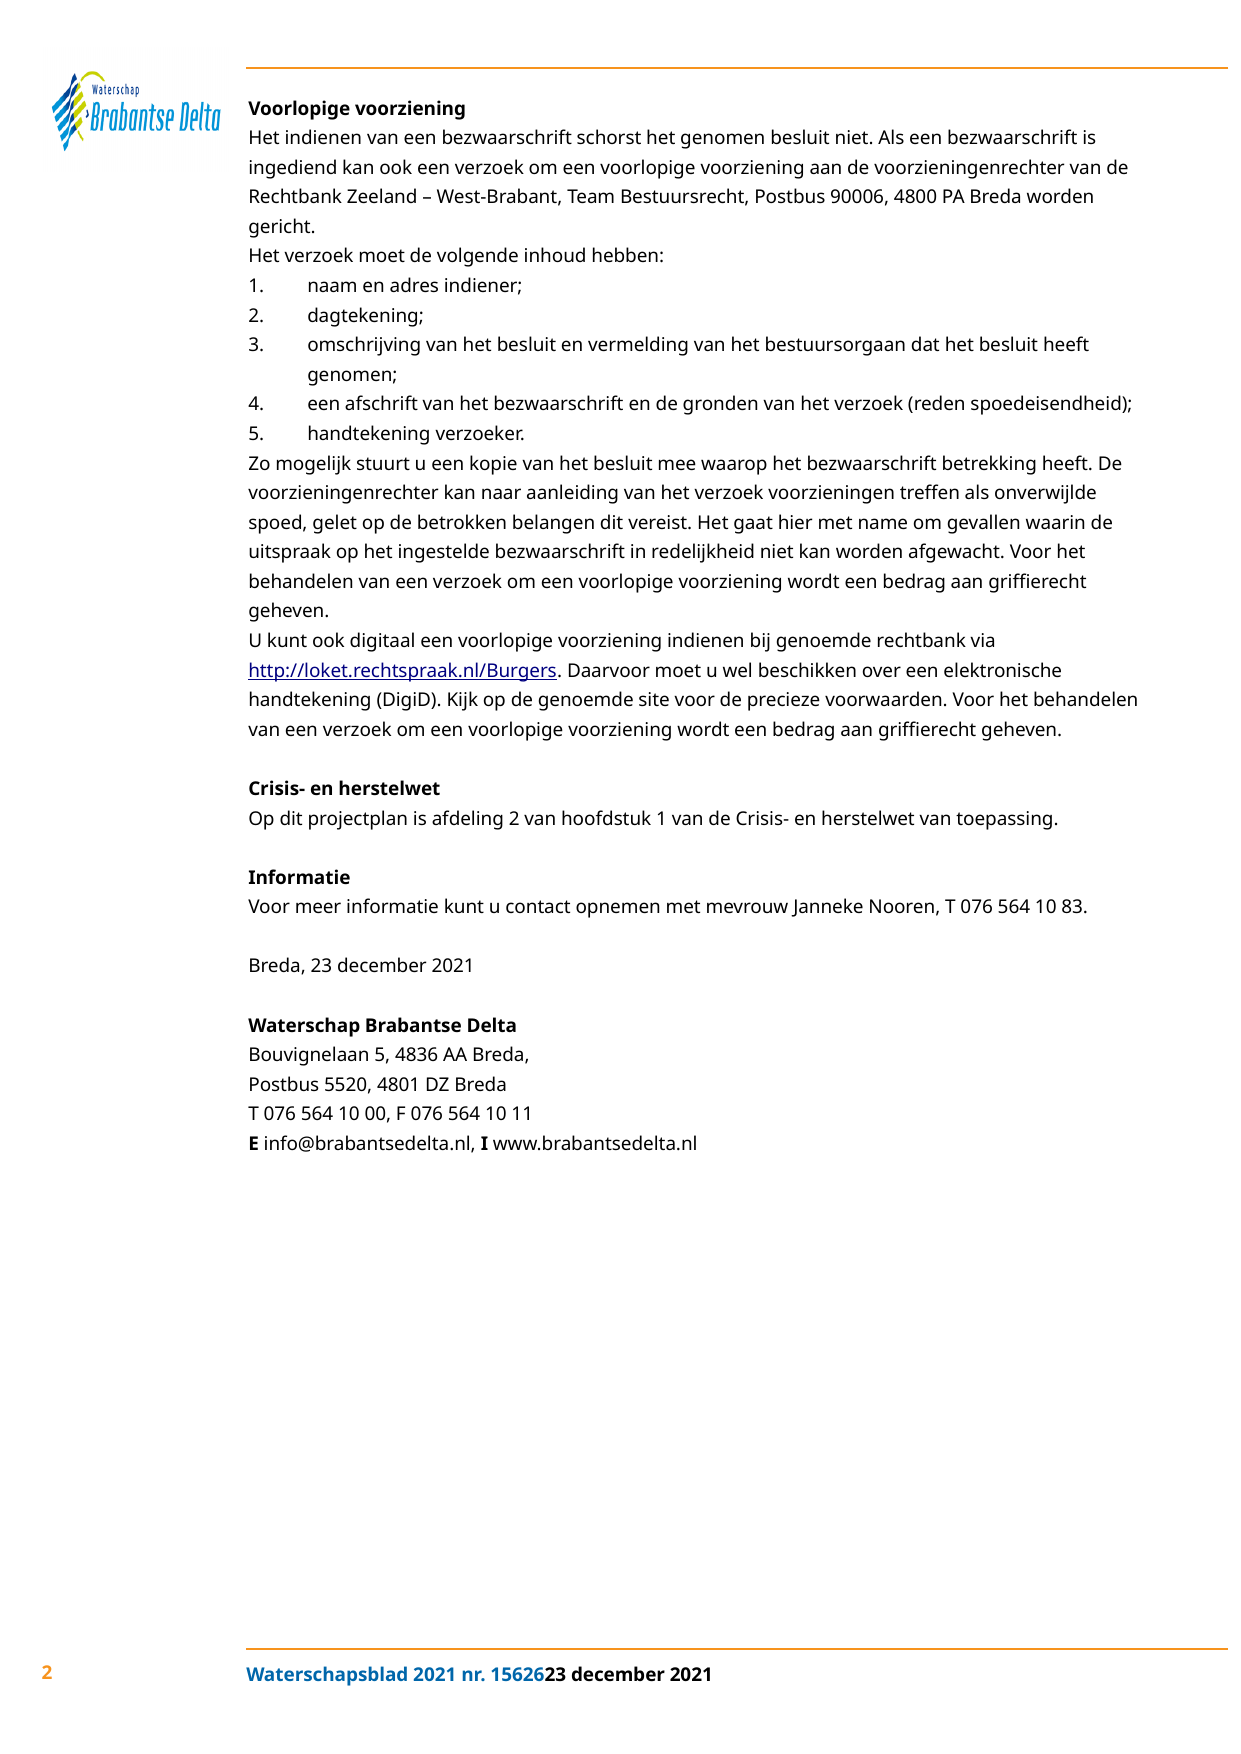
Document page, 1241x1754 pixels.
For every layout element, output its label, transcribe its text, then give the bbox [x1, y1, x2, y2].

list naam en adres indiener; [248, 272, 1152, 298]
text Het verzoek moet de volgende inhoud hebben: [248, 243, 1152, 268]
list dagtekening; [248, 302, 1152, 328]
text Voorlopige voorziening [248, 95, 1152, 121]
text Bouvignelaan 5, 4836 AA Breda, [248, 1041, 1152, 1067]
text Waterschap Brabantse Delta [248, 1012, 1152, 1038]
text Het indienen van een bezwaarschrift schorst het genomen besluit niet. Als een bezwaarschrift is ingediend kan ook een verzoek om een voorlopige voorziening aan de voorzieningenrechter van de Rechtbank Zeeland – West-Brabant, Team Bestuursrecht, Postbus 90006, 4800 PA Breda worden gericht. [248, 124, 1152, 239]
text Voor meer informatie kunt u contact opnemen met mevrouw Janneke Nooren, T 076 564 10 83. [248, 893, 1152, 919]
text Breda, 23 december 2021 [248, 953, 1152, 978]
text Informatie [248, 864, 1152, 890]
list een afschrift van het bezwaarschrift en de gronden van het verzoek (reden spoedeisendheid); [248, 391, 1152, 416]
text E info@brabantsedelta.nl, I www.brabantsedelta.nl [248, 1130, 1152, 1156]
list handtekening verzoeker. [248, 420, 1152, 446]
text Postbus 5520, 4801 DZ Breda [248, 1071, 1152, 1097]
list omschrijving van het besluit en vermelding van het bestuursorgaan dat het besluit heeft genomen; [248, 331, 1152, 387]
picture [41, 47, 231, 172]
text U kunt ook digitaal een voorlopige voorziening indienen bij genoemde rechtbank via http://loket.rechtspraak.nl/Burgers. Daarvoor moet u wel beschikken over een elektronische handtekening (DigiD). Kijk op de genoemde site voor de precieze voorwaarden. Voor het behandelen van een verzoek om een voorlopige voorziening wordt een bedrag aan griffierecht geheven. [248, 627, 1152, 742]
text T 076 564 10 00, F 076 564 10 11 [248, 1101, 1152, 1126]
text Op dit projectplan is afdeling 2 van hoofdstuk 1 van de Crisis- en herstelwet van toepassing. [248, 805, 1152, 831]
text Zo mogelijk stuurt u een kopie van het besluit mee waarop het bezwaarschrift betrekking heeft. De voorzieningenrechter kan naar aanleiding van het verzoek voorzieningen treffen als onverwijlde spoed, gelet op de betrokken belangen dit vereist. Het gaat hier met name om gevallen waarin de uitspraak op het ingestelde bezwaarschrift in redelijkheid niet kan worden afgewacht. Voor het behandelen van een verzoek om een voorlopige voorziening wordt een bedrag aan griffierecht geheven. [248, 450, 1152, 623]
text Crisis- en herstelwet [248, 775, 1152, 801]
